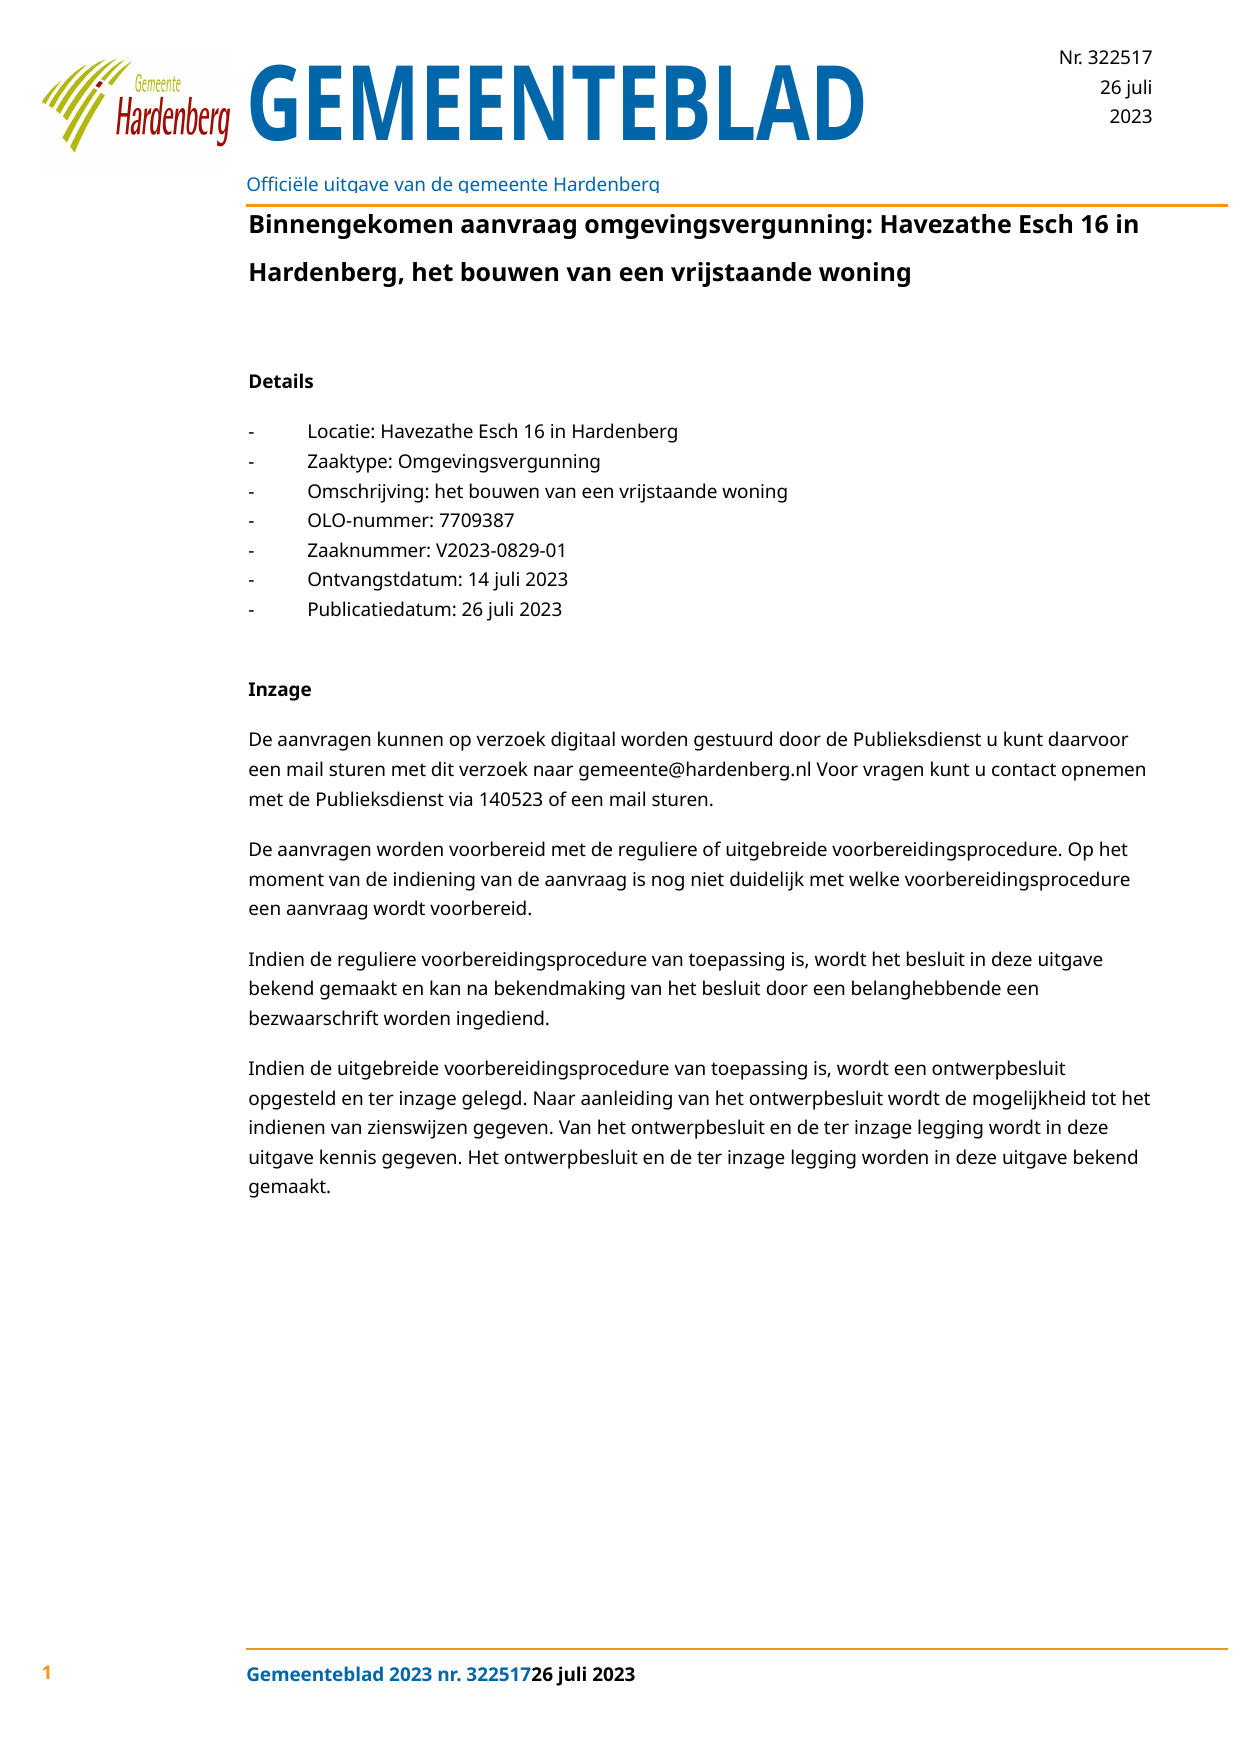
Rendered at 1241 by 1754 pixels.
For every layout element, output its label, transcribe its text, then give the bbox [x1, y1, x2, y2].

list Publicatiedatum: 26 juli 2023 [248, 596, 1152, 622]
list Locatie: Havezathe Esch 16 in Hardenberg [248, 419, 1152, 444]
text Details [248, 368, 1152, 394]
text Indien de reguliere voorbereidingsprocedure van toepassing is, wordt het besluit in deze uitgave bekend gemaakt en kan na bekendmaking van het besluit door een belanghebbende een bezwaarschrift worden ingediend. [248, 946, 1152, 1031]
text Inzage [248, 676, 1152, 702]
text Indien de uitgebreide voorbereidingsprocedure van toepassing is, wordt een ontwerpbesluit opgesteld en ter inzage gelegd. Naar aanleiding van het ontwerpbesluit wordt de mogelijkheid tot het indienen van zienswijzen gegeven. Van het ontwerpbesluit en de ter inzage legging wordt in deze uitgave kennis gegeven. Het ontwerpbesluit en de ter inzage legging worden in deze uitgave bekend gemaakt. [248, 1055, 1152, 1199]
list OLO-nummer: 7709387 [248, 507, 1152, 533]
text Binnengekomen aanvraag omgevingsvergunning: Havezathe Esch 16 in Hardenberg, het bouwen van een vrijstaande woning [248, 207, 1152, 288]
list Zaaknummer: V2023-0829-01 [248, 537, 1152, 563]
list Ontvangstdatum: 14 juli 2023 [248, 567, 1152, 592]
text De aanvragen kunnen op verzoek digitaal worden gestuurd door de Publieksdienst u kunt daarvoor een mail sturen met dit verzoek naar gemeente@hardenberg.nl Voor vragen kunt u contact opnemen met de Publieksdienst via 140523 of een mail sturen. [248, 727, 1152, 812]
text De aanvragen worden voorbereid met de reguliere of uitgebreide voorbereidingsprocedure. Op het moment van de indiening van de aanvraag is nog niet duidelijk met welke voorbereidingsprocedure een aanvraag wordt voorbereid. [248, 836, 1152, 921]
list Omschrijving: het bouwen van een vrijstaande woning [248, 478, 1152, 504]
picture [41, 47, 231, 172]
list Zaaktype: Omgevingsvergunning [248, 448, 1152, 474]
